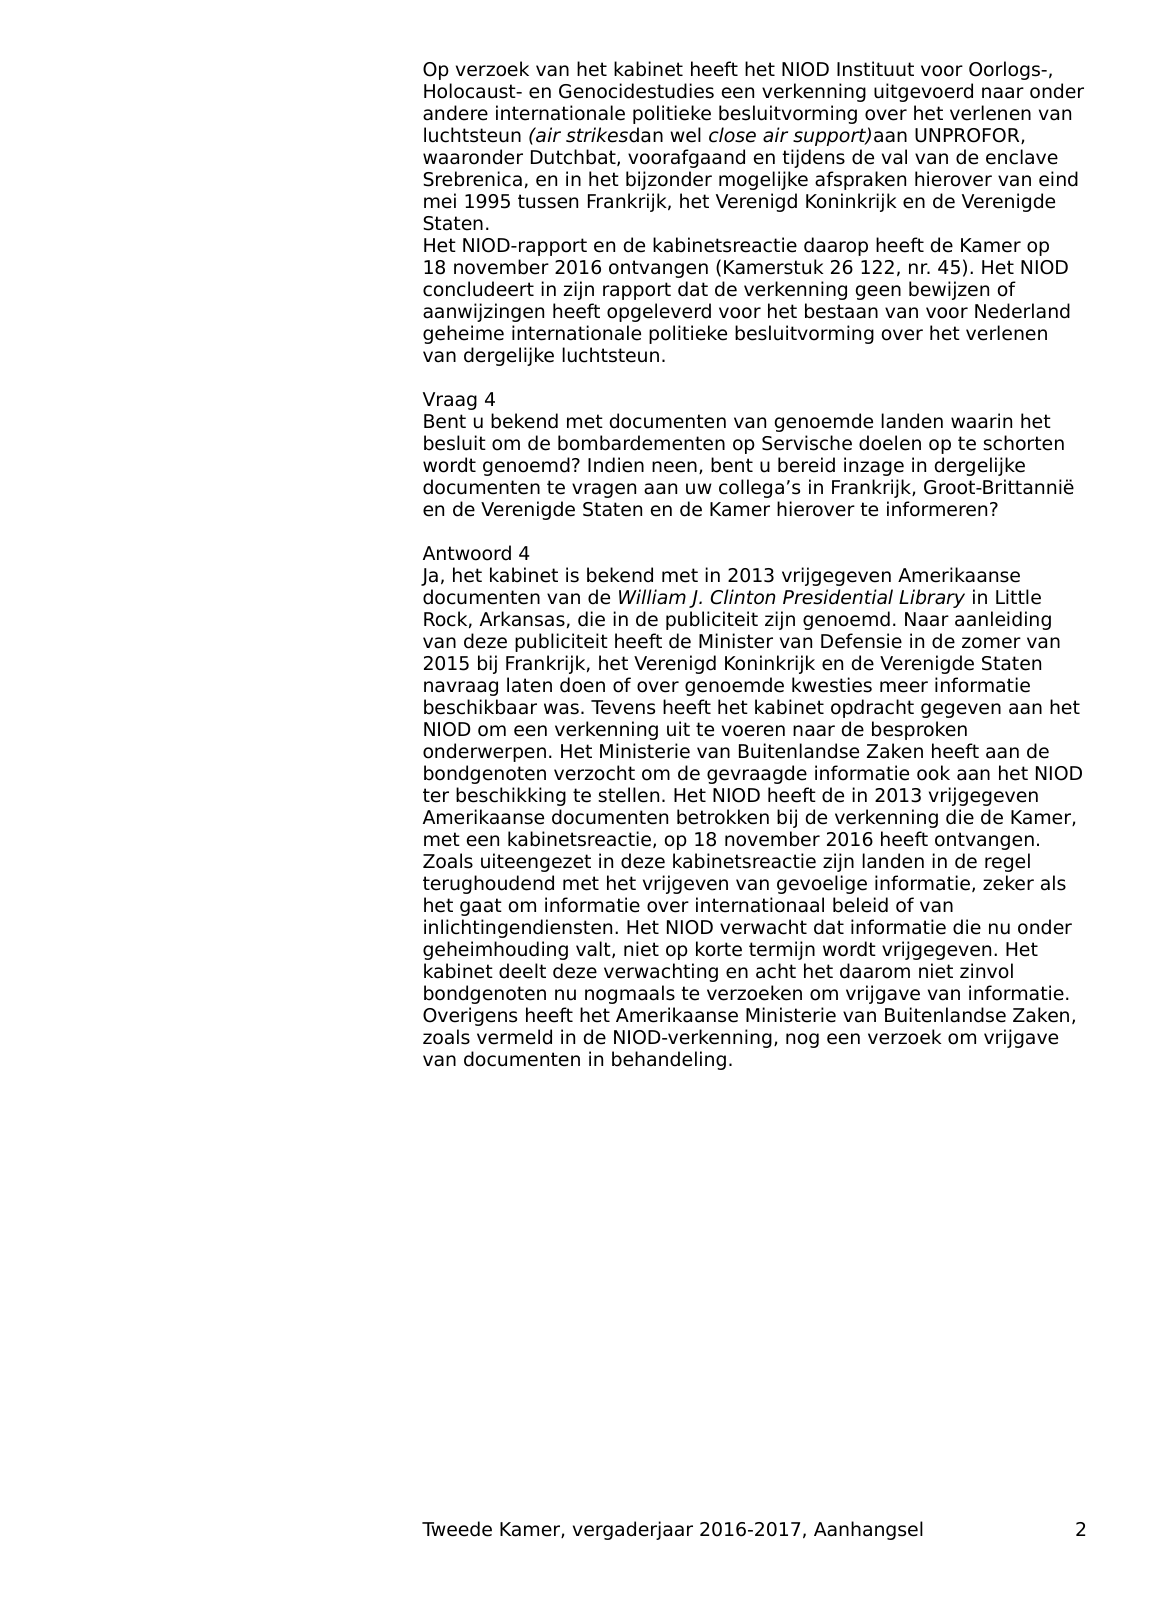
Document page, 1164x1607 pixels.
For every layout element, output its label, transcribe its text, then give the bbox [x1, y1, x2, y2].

text Zoals uiteengezet in deze kabinetsreactie zijn landen in de regel terughoudend met het vrijgeven van gevoelige informatie, zeker als het gaat om informatie over internationaal beleid of van inlichtingendiensten. Het NIOD verwacht dat informatie die nu onder geheimhouding valt, niet op korte termijn wordt vrijgegeven. Het kabinet deelt deze verwachting en acht het daarom niet zinvol bondgenoten nu nogmaals te verzoeken om vrijgave van informatie. Overigens heeft het Amerikaanse Ministerie van Buitenlandse Zaken, zoals vermeld in de NIOD-verkenning, nog een verzoek om vrijgave van documenten in behandeling. [422, 851, 1087, 1071]
text Bent u bekend met documenten van genoemde landen waarin het besluit om de bombardementen op Servische doelen op te schorten wordt genoemd? Indien neen, bent u bereid inzage in dergelijke documenten te vragen aan uw collega’s in Frankrijk, Groot-Brittannië en de Verenigde Staten en de Kamer hierover te informeren? [422, 411, 1087, 521]
text Op verzoek van het kabinet heeft het NIOD Instituut voor Oorlogs-, Holocaust- en Genocidestudies een verkenning uitgevoerd naar onder andere internationale politieke besluitvorming over het verlenen van luchtsteun (air strikesdan wel close air support)aan UNPROFOR, waaronder Dutchbat, voorafgaand en tijdens de val van de enclave Srebrenica, en in het bijzonder mogelijke afspraken hierover van eind mei 1995 tussen Frankrijk, het Verenigd Koninkrijk en de Verenigde Staten. [422, 59, 1087, 235]
text Antwoord 4 [422, 543, 1087, 565]
text Het NIOD-rapport en de kabinetsreactie daarop heeft de Kamer op 18 november 2016 ontvangen (Kamerstuk 26 122, nr. 45). Het NIOD concludeert in zijn rapport dat de verkenning geen bewijzen of aanwijzingen heeft opgeleverd voor het bestaan van voor Nederland geheime internationale politieke besluitvorming over het verlenen van dergelijke luchtsteun. [422, 235, 1087, 367]
text Vraag 4 [422, 389, 1087, 411]
text Ja, het kabinet is bekend met in 2013 vrijgegeven Amerikaanse documenten van de William J. Clinton Presidential Library in Little Rock, Arkansas, die in de publiciteit zijn genoemd. Naar aanleiding van deze publiciteit heeft de Minister van Defensie in de zomer van 2015 bij Frankrijk, het Verenigd Koninkrijk en de Verenigde Staten navraag laten doen of over genoemde kwesties meer informatie beschikbaar was. Tevens heeft het kabinet opdracht gegeven aan het NIOD om een verkenning uit te voeren naar de besproken onderwerpen. Het Ministerie van Buitenlandse Zaken heeft aan de bondgenoten verzocht om de gevraagde informatie ook aan het NIOD ter beschikking te stellen. Het NIOD heeft de in 2013 vrijgegeven Amerikaanse documenten betrokken bij de verkenning die de Kamer, met een kabinetsreactie, op 18 november 2016 heeft ontvangen. [422, 565, 1087, 851]
